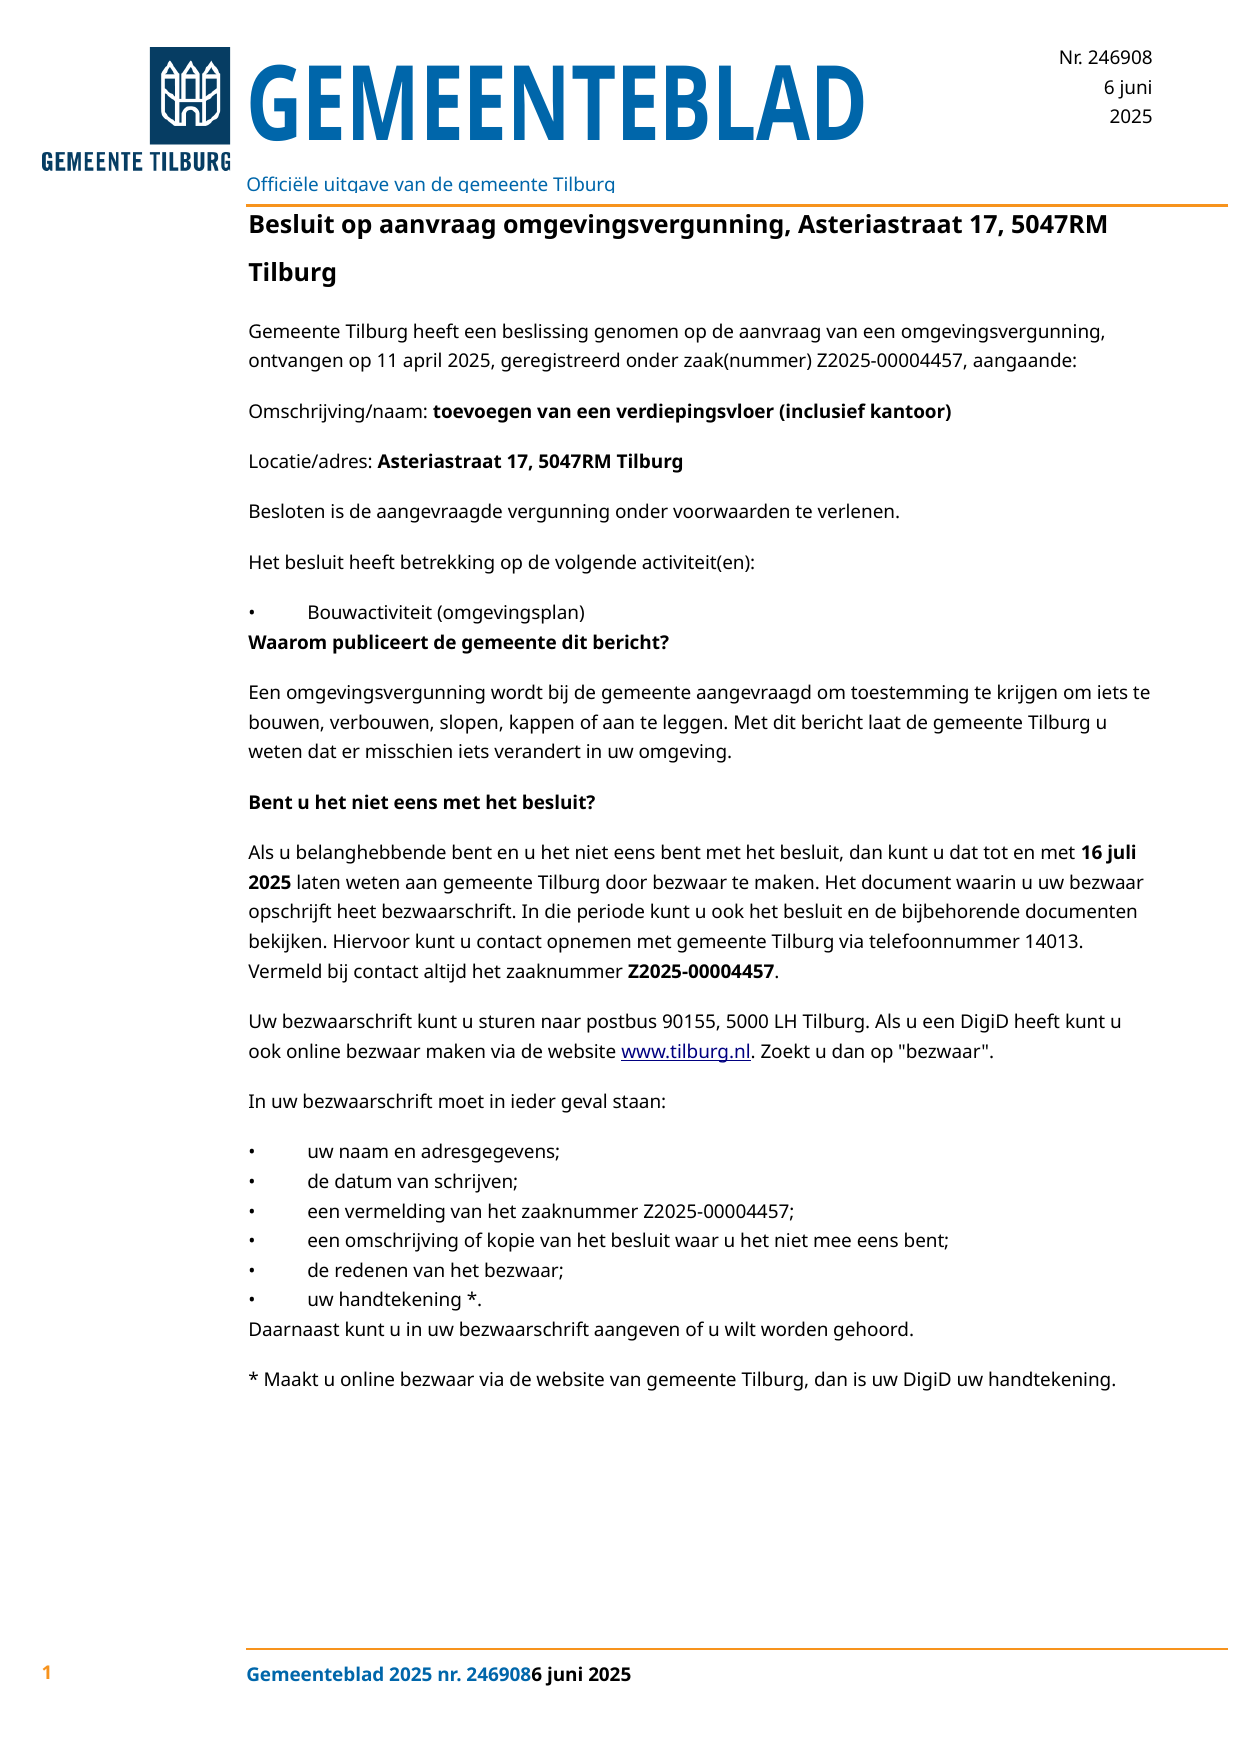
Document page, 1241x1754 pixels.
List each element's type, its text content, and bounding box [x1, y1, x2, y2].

text Omschrijving/naam: toevoegen van een verdiepingsvloer (inclusief kantoor) [248, 398, 1152, 424]
text Gemeente Tilburg heeft een beslissing genomen op de aanvraag van een omgevingsvergunning, ontvangen op 11 april 2025, geregistreerd onder zaak(nummer) Z2025-00004457, aangaande: [248, 318, 1152, 373]
list de redenen van het bezwaar; [248, 1257, 1152, 1283]
text Locatie/adres: Asteriastraat 17, 5047RM Tilburg [248, 448, 1152, 474]
text Een omgevingsvergunning wordt bij de gemeente aangevraagd om toestemming te krijgen om iets te bouwen, verbouwen, slopen, kappen of aan te leggen. Met dit bericht laat de gemeente Tilburg u weten dat er misschien iets verandert in uw omgeving. [248, 679, 1152, 764]
text * Maakt u online bezwaar via de website van gemeente Tilburg, dan is uw DigiD uw handtekening. [248, 1367, 1152, 1392]
text Het besluit heeft betrekking op de volgende activiteit(en): [248, 549, 1152, 575]
text Besloten is de aangevraagde vergunning onder voorwaarden te verlenen. [248, 499, 1152, 524]
picture [41, 47, 231, 172]
list de datum van schrijven; [248, 1168, 1152, 1194]
list uw naam en adresgegevens; [248, 1139, 1152, 1164]
list een omschrijving of kopie van het besluit waar u het niet mee eens bent; [248, 1227, 1152, 1253]
text Bent u het niet eens met het besluit? [248, 789, 1152, 815]
text Daarnaast kunt u in uw bezwaarschrift aangeven of u wilt worden gehoord. [248, 1316, 1152, 1342]
text Besluit op aanvraag omgevingsvergunning, Asteriastraat 17, 5047RM Tilburg [248, 207, 1152, 288]
text Als u belanghebbende bent en u het niet eens bent met het besluit, dan kunt u dat tot en met 16 juli 2025 laten weten aan gemeente Tilburg door bezwaar te maken. Het document waarin u uw bezwaar opschrijft heet bezwaarschrift. In die periode kunt u ook het besluit en de bijbehorende documenten bekijken. Hiervoor kunt u contact opnemen met gemeente Tilburg via telefoonnummer 14013. Vermeld bij contact altijd het zaaknummer Z2025-00004457. [248, 839, 1152, 984]
list uw handtekening *. [248, 1287, 1152, 1312]
text In uw bezwaarschrift moet in ieder geval staan: [248, 1088, 1152, 1114]
text Waarom publiceert de gemeente dit bericht? [248, 629, 1152, 655]
text Uw bezwaarschrift kunt u sturen naar postbus 90155, 5000 LH Tilburg. Als u een DigiD heeft kunt u ook online bezwaar maken via de website www.tilburg.nl. Zoekt u dan op "bezwaar". [248, 1008, 1152, 1064]
list Bouwactiviteit (omgevingsplan) [248, 599, 1152, 625]
list een vermelding van het zaaknummer Z2025-00004457; [248, 1198, 1152, 1224]
